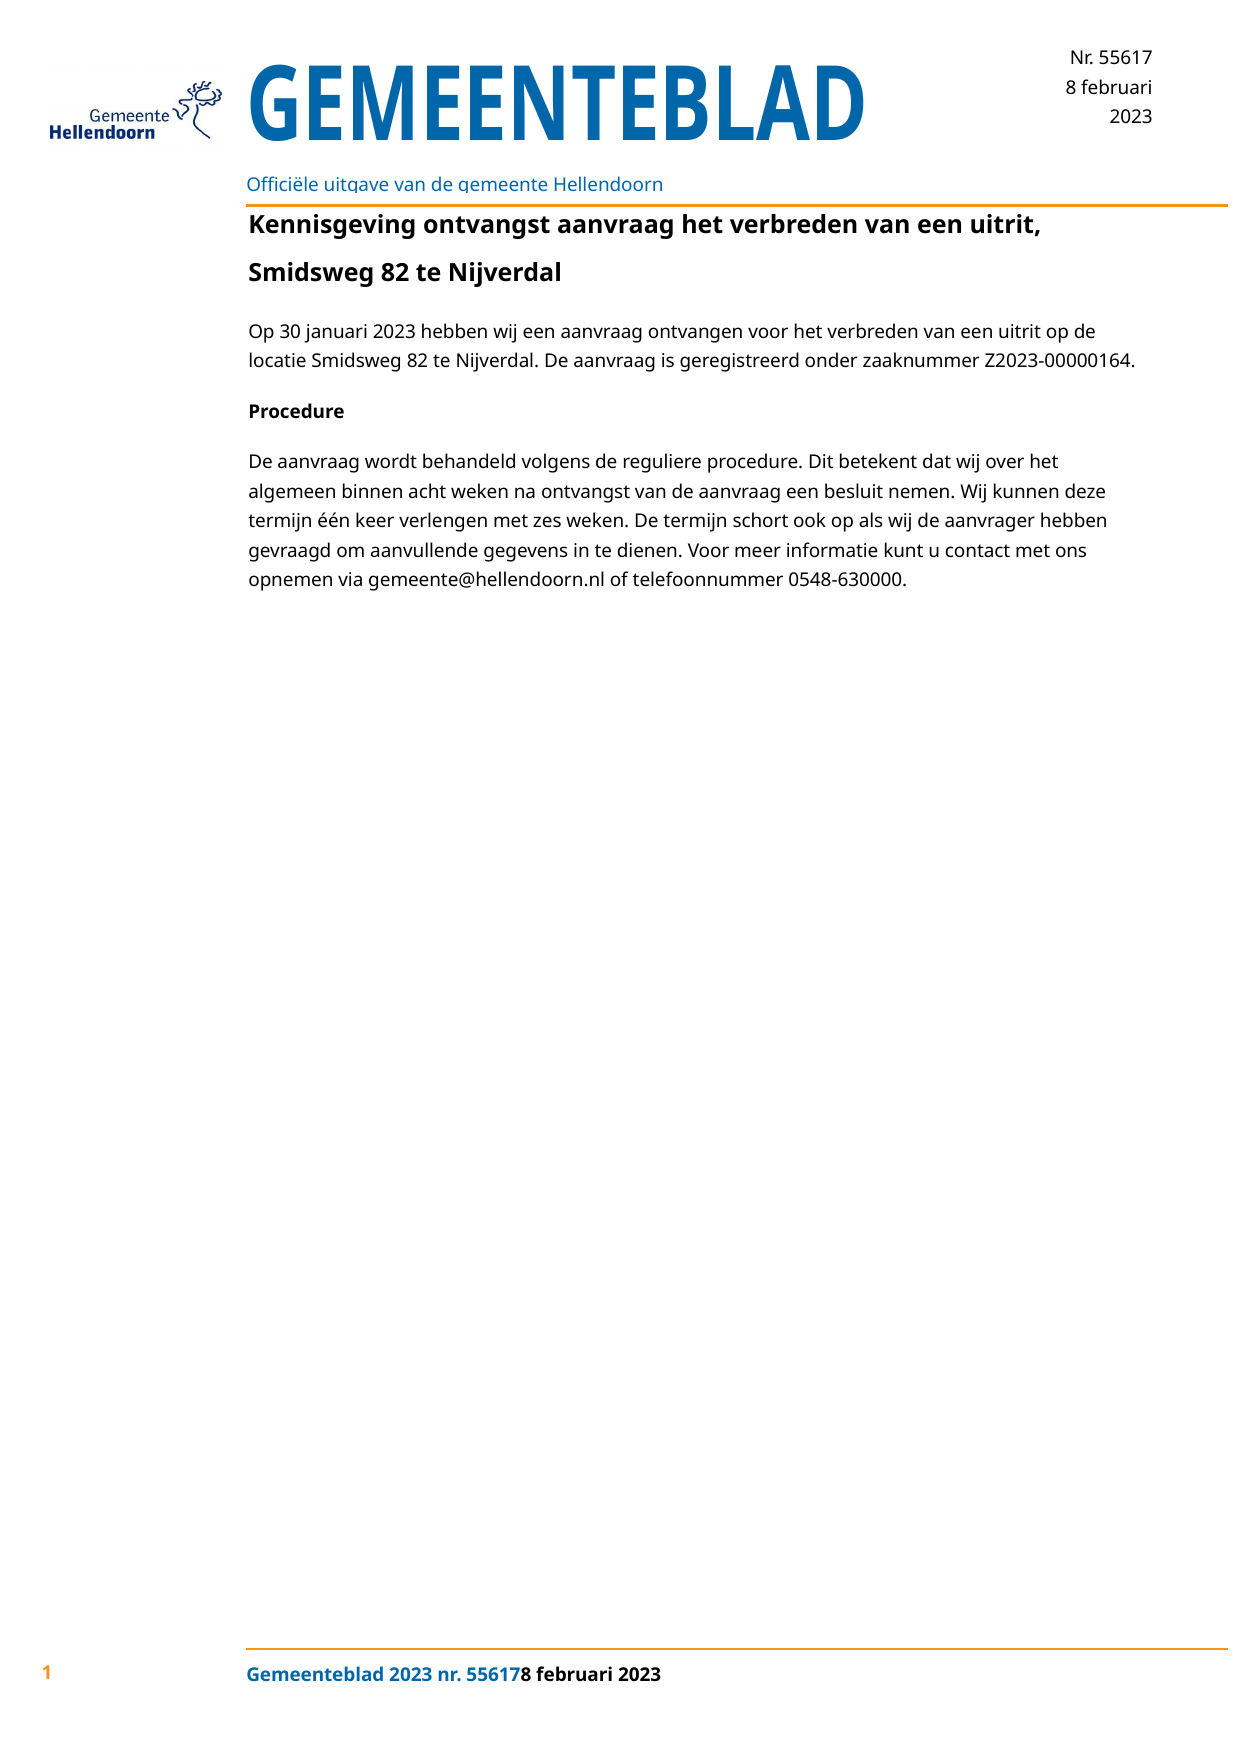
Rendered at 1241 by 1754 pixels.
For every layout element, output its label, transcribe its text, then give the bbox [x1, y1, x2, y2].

text Op 30 januari 2023 hebben wij een aanvraag ontvangen voor het verbreden van een uitrit op de locatie Smidsweg 82 te Nijverdal. De aanvraag is geregistreerd onder zaaknummer Z2023-00000164. [248, 318, 1152, 373]
text Kennisgeving ontvangst aanvraag het verbreden van een uitrit, Smidsweg 82 te Nijverdal [248, 207, 1152, 288]
text Procedure [248, 398, 1152, 424]
picture [41, 47, 231, 172]
text De aanvraag wordt behandeld volgens de reguliere procedure. Dit betekent dat wij over het algemeen binnen acht weken na ontvangst van de aanvraag een besluit nemen. Wij kunnen deze termijn één keer verlengen met zes weken. De termijn schort ook op als wij de aanvrager hebben gevraagd om aanvullende gegevens in te dienen. Voor meer informatie kunt u contact met ons opnemen via gemeente@hellendoorn.nl of telefoonnummer 0548-630000. [248, 448, 1152, 592]
